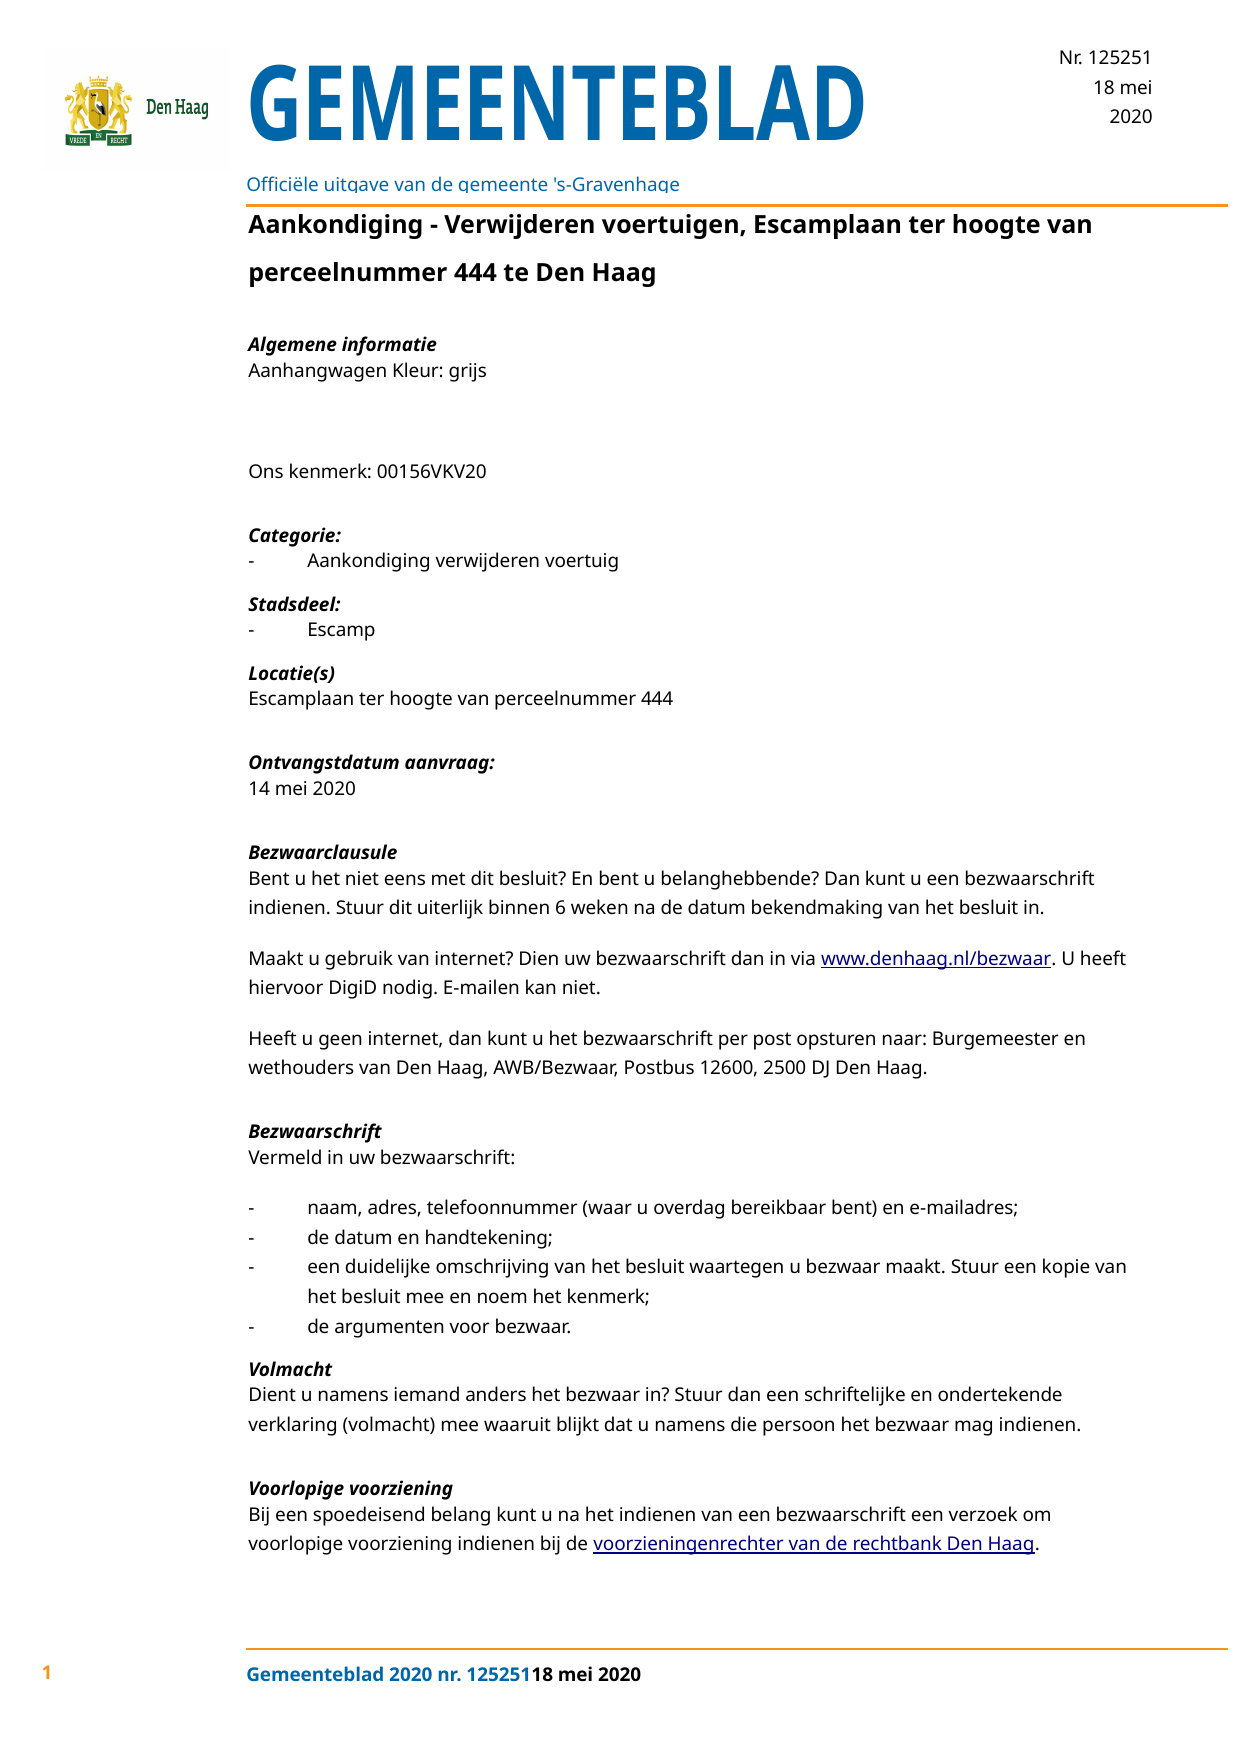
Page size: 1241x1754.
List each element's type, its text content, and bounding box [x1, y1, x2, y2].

text Ons kenmerk: 00156VKV20 [248, 458, 1152, 484]
text Bezwaarclausule [248, 839, 1152, 865]
picture [41, 47, 231, 172]
text Stadsdeel: [248, 591, 1152, 617]
text Bent u het niet eens met dit besluit? En bent u belanghebbende? Dan kunt u een bezwaarschrift indienen. Stuur dit uiterlijk binnen 6 weken na de datum bekendmaking van het besluit in. [248, 865, 1152, 920]
text Vermeld in uw bezwaarschrift: [248, 1144, 1152, 1170]
text Aankondiging - Verwijderen voertuigen, Escamplaan ter hoogte van perceelnummer 444 te Den Haag [248, 207, 1152, 288]
text Bezwaarschrift [248, 1118, 1152, 1144]
text Ontvangstdatum aanvraag: [248, 749, 1152, 775]
text Aanhangwagen Kleur: grijs [248, 357, 1152, 383]
list een duidelijke omschrijving van het besluit waartegen u bezwaar maakt. Stuur een kopie van het besluit mee en noem het kenmerk; [248, 1254, 1152, 1309]
list Aankondiging verwijderen voertuig [248, 548, 1152, 573]
list Escamp [248, 617, 1152, 642]
text Voorlopige voorziening [248, 1475, 1152, 1501]
text 14 mei 2020 [248, 775, 1152, 801]
text Escamplaan ter hoogte van perceelnummer 444 [248, 685, 1152, 711]
text Heeft u geen internet, dan kunt u het bezwaarschrift per post opsturen naar: Burgemeester en wethouders van Den Haag, AWB/Bezwaar, Postbus 12600, 2500 DJ Den Haag. [248, 1025, 1152, 1080]
text Algemene informatie [248, 331, 1152, 357]
list naam, adres, telefoonnummer (waar u overdag bereikbaar bent) en e-mailadres; [248, 1194, 1152, 1220]
list de datum en handtekening; [248, 1224, 1152, 1250]
text Categorie: [248, 522, 1152, 548]
text Locatie(s) [248, 660, 1152, 685]
text Dient u namens iemand anders het bezwaar in? Stuur dan een schriftelijke en ondertekende verklaring (volmacht) mee waaruit blijkt dat u namens die persoon het bezwaar mag indienen. [248, 1382, 1152, 1437]
list de argumenten voor bezwaar. [248, 1313, 1152, 1338]
text Maakt u gebruik van internet? Dien uw bezwaarschrift dan in via www.denhaag.nl/bezwaar. U heeft hiervoor DigiD nodig. E-mailen kan niet. [248, 945, 1152, 1000]
text Bij een spoedeisend belang kunt u na het indienen van een bezwaarschrift een verzoek om voorlopige voorziening indienen bij de voorzieningenrechter van de rechtbank Den Haag. [248, 1501, 1152, 1556]
text Volmacht [248, 1356, 1152, 1382]
